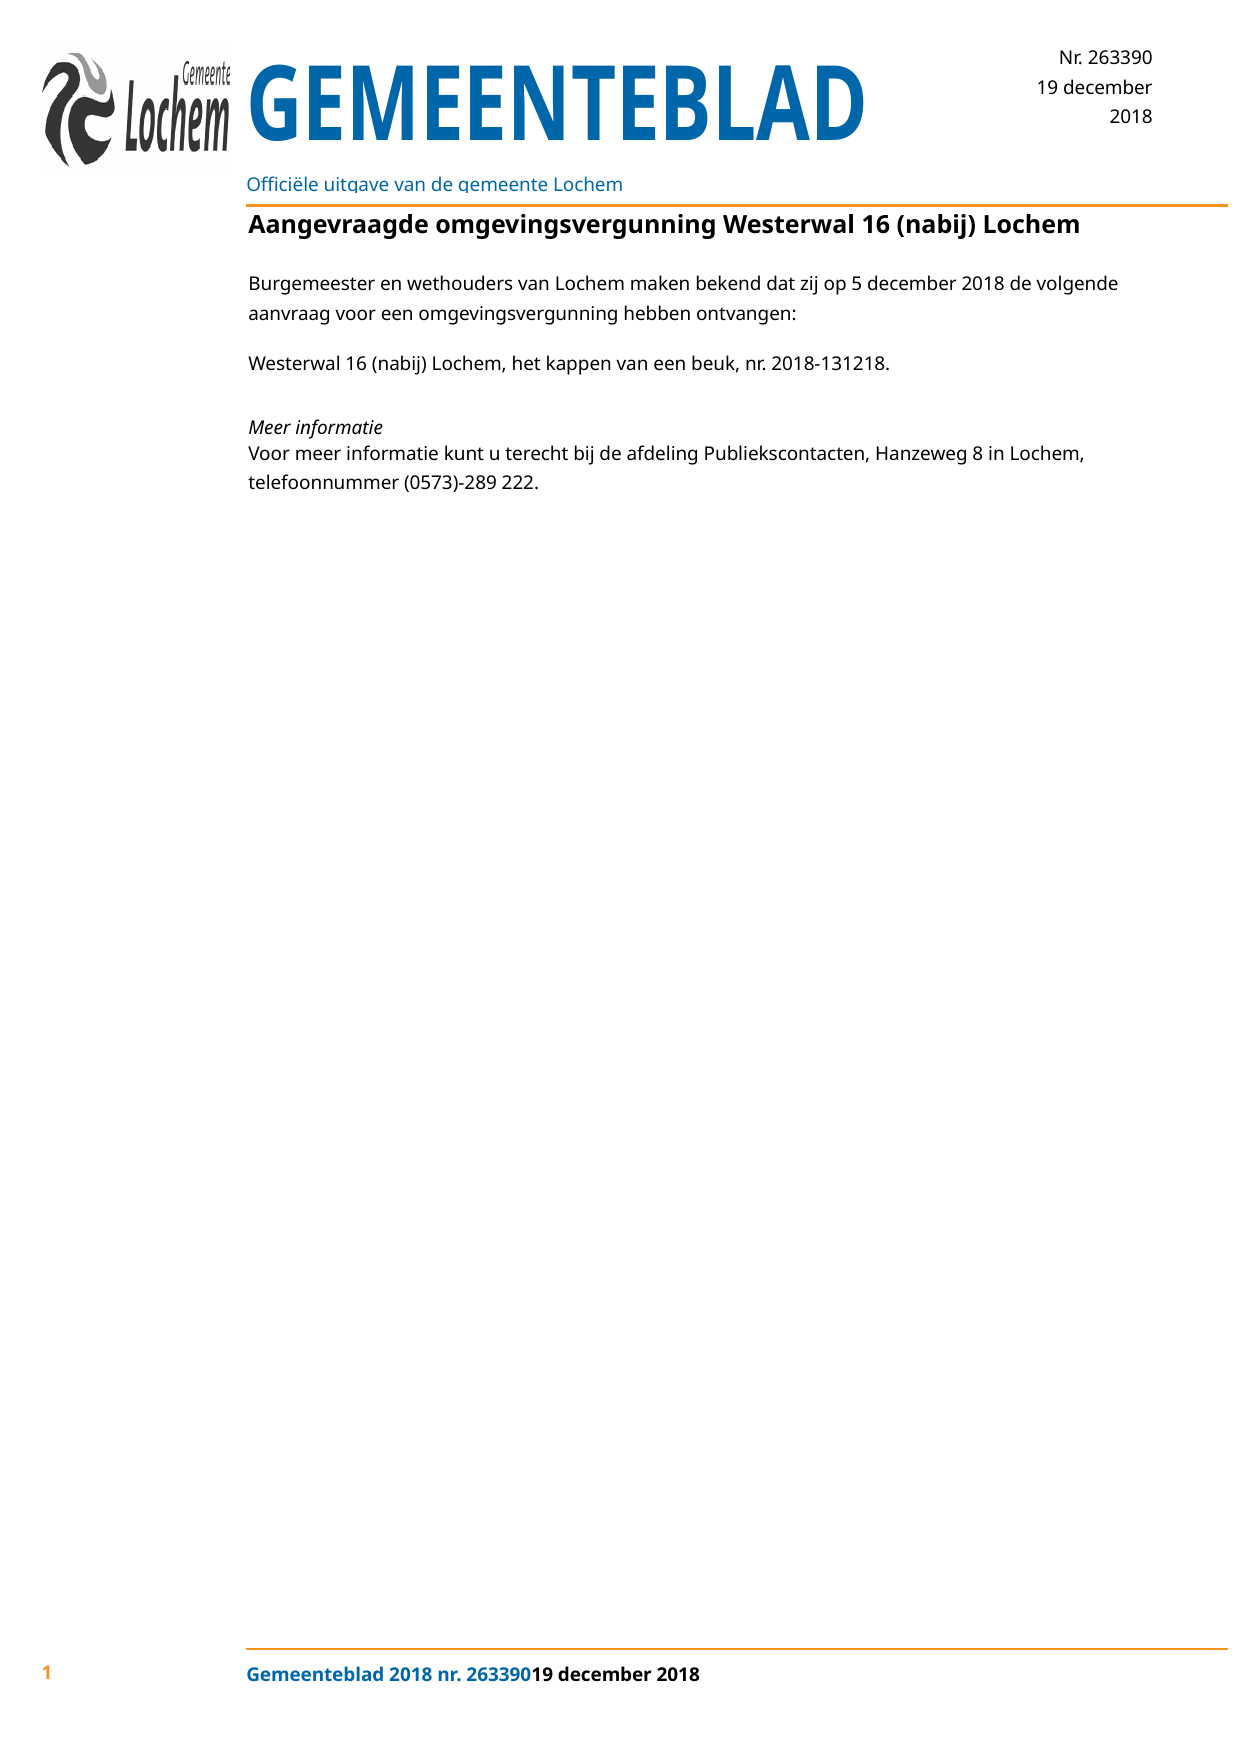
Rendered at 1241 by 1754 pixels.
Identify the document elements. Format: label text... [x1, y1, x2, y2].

picture [41, 47, 231, 172]
text Voor meer informatie kunt u terecht bij de afdeling Publiekscontacten, Hanzeweg 8 in Lochem, telefoonnummer (0573)-289 222. [248, 440, 1152, 495]
text Meer informatie [248, 414, 1152, 440]
text Westerwal 16 (nabij) Lochem, het kappen van een beuk, nr. 2018-131218. [248, 350, 1152, 376]
text Aangevraagde omgevingsvergunning Westerwal 16 (nabij) Lochem [248, 207, 1152, 241]
text Burgemeester en wethouders van Lochem maken bekend dat zij op 5 december 2018 de volgende aanvraag voor een omgevingsvergunning hebben ontvangen: [248, 270, 1152, 326]
